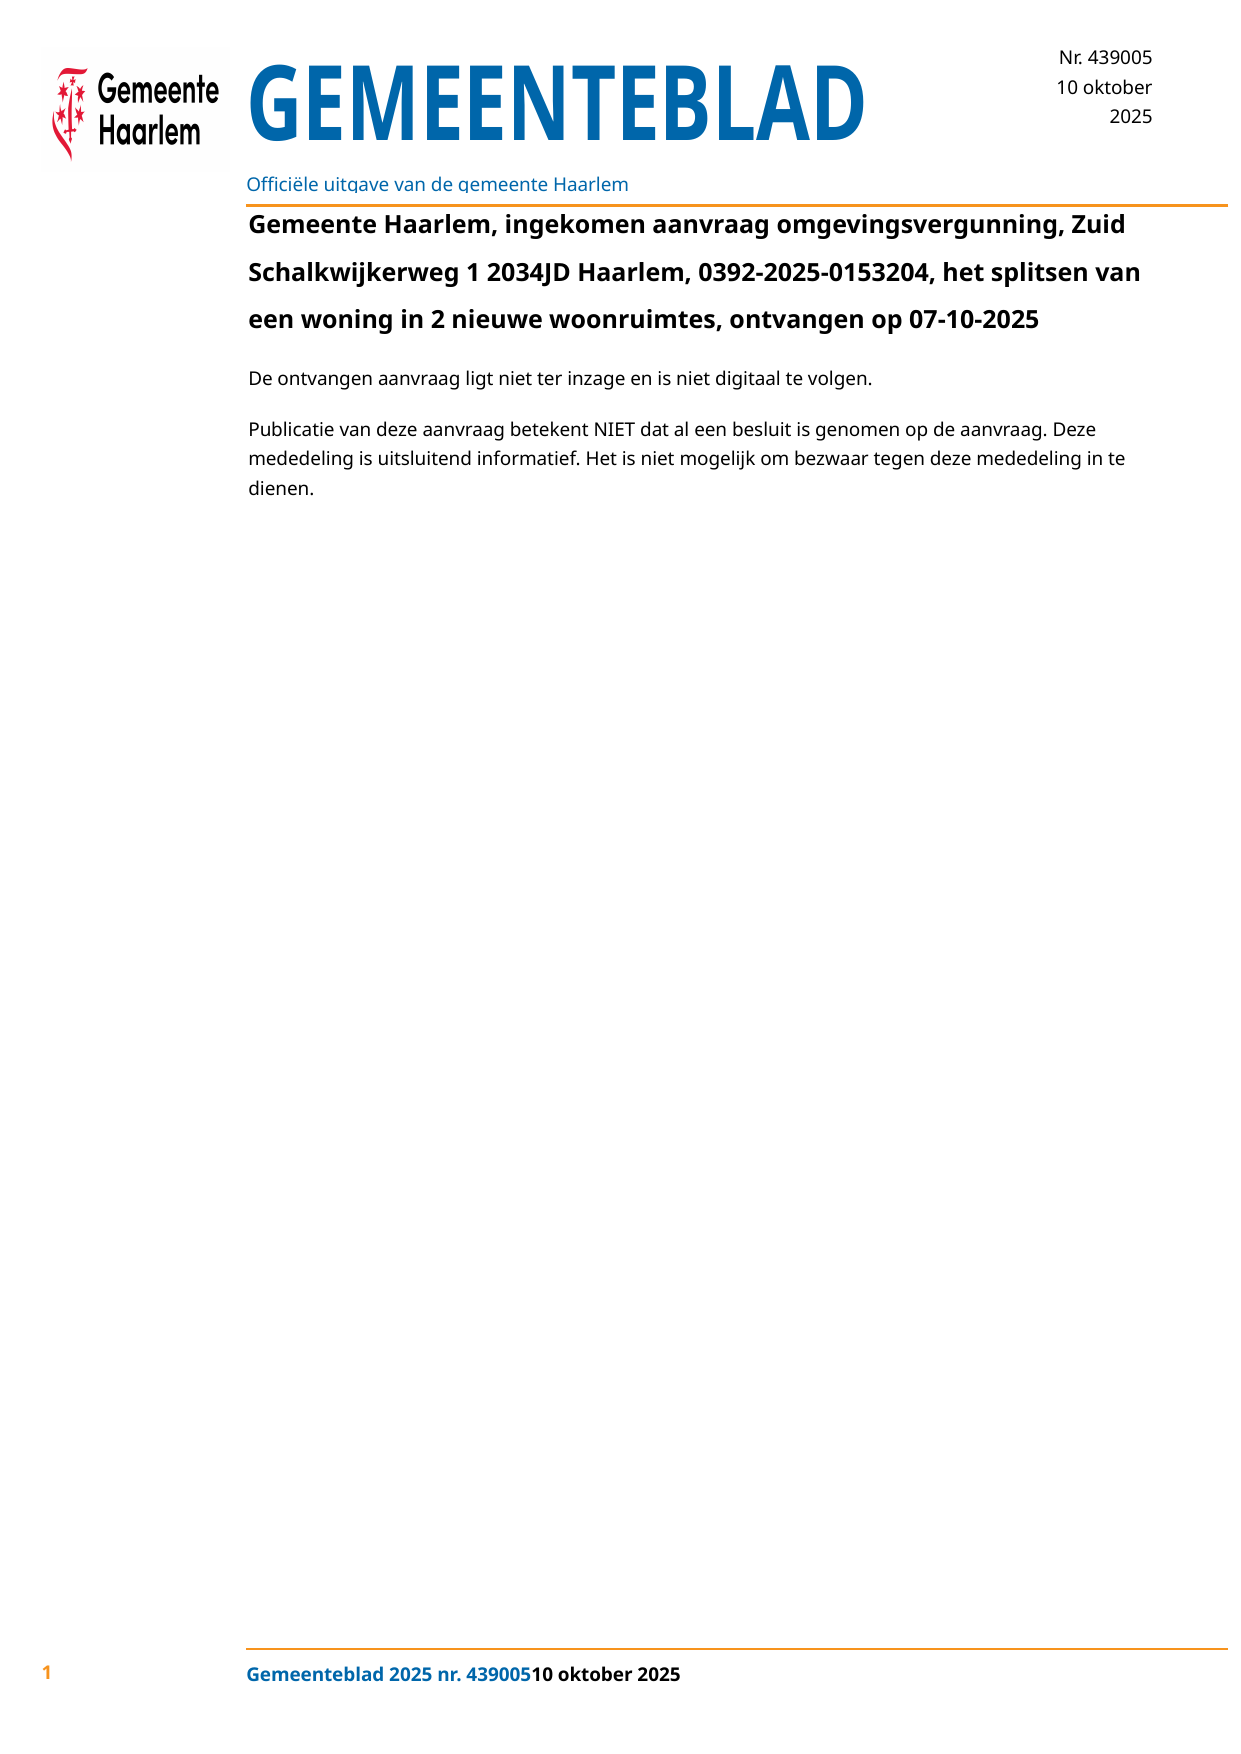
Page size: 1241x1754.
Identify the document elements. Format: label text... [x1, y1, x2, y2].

text De ontvangen aanvraag ligt niet ter inzage en is niet digitaal te volgen. [248, 366, 1152, 391]
picture [41, 47, 231, 172]
text Gemeente Haarlem, ingekomen aanvraag omgevingsvergunning, Zuid Schalkwijkerweg 1 2034JD Haarlem, 0392-2025-0153204, het splitsen van een woning in 2 nieuwe woonruimtes, ontvangen op 07-10-2025 [248, 207, 1152, 336]
text Publicatie van deze aanvraag betekent NIET dat al een besluit is genomen op de aanvraag. Deze mededeling is uitsluitend informatief. Het is niet mogelijk om bezwaar tegen deze mededeling in te dienen. [248, 416, 1152, 501]
